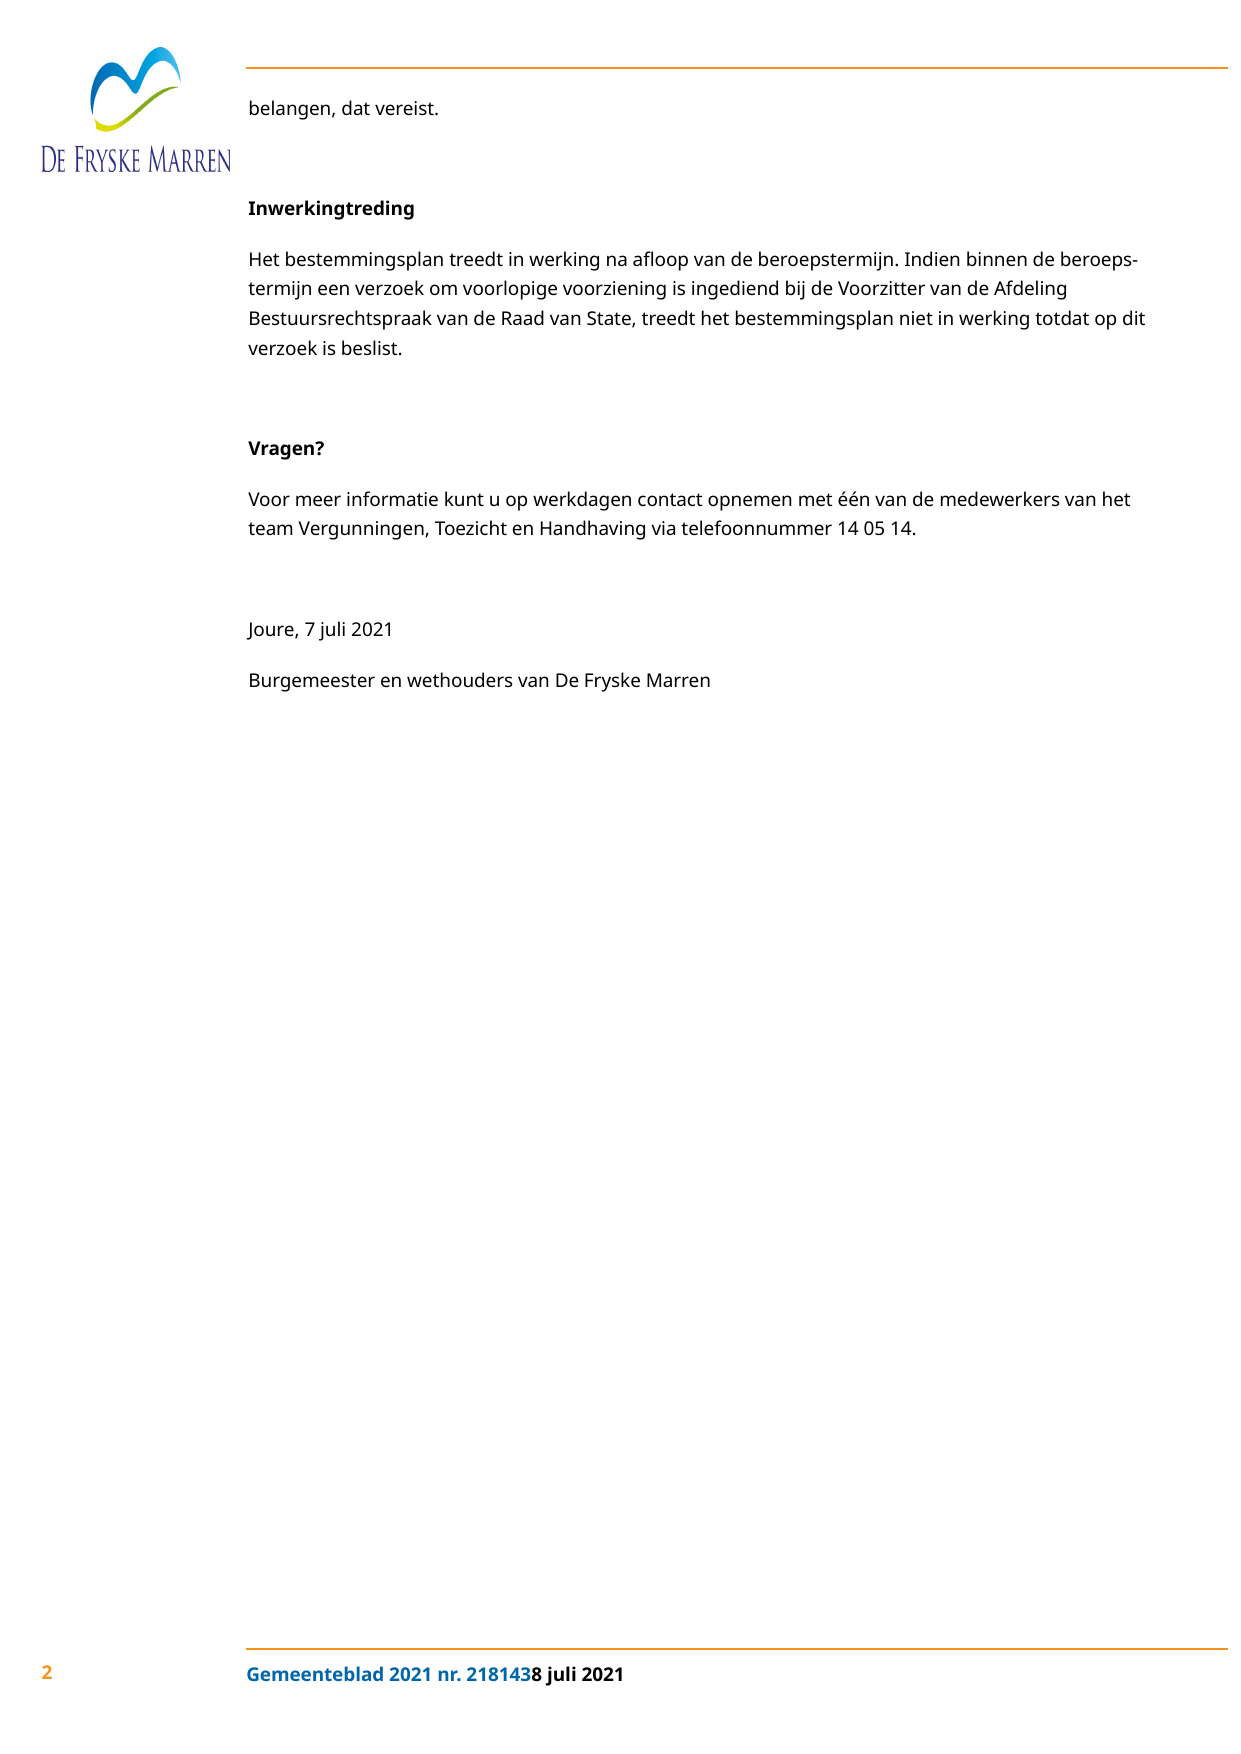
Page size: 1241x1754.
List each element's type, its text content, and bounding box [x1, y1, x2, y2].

text Vragen? [248, 436, 1152, 461]
picture [41, 47, 231, 172]
text Burgemeester en wethouders van De Fryske Marren [248, 667, 1152, 693]
text Het bestemmingsplan treedt in werking na afloop van de beroepstermijn. Indien binnen de beroeps-termijn een verzoek om voorlopige voorziening is ingediend bij de Voorzitter van de Afdeling Bestuursrechtspraak van de Raad van State, treedt het bestemmingsplan niet in werking totdat op dit verzoek is beslist. [248, 246, 1152, 361]
text Joure, 7 juli 2021 [248, 616, 1152, 642]
text Voor meer informatie kunt u op werkdagen contact opnemen met één van de medewerkers van het team Vergunningen, Toezicht en Handhaving via telefoonnummer 14 05 14. [248, 486, 1152, 541]
text Inwerkingtreding [248, 196, 1152, 221]
text belangen, dat vereist. [248, 95, 1152, 121]
